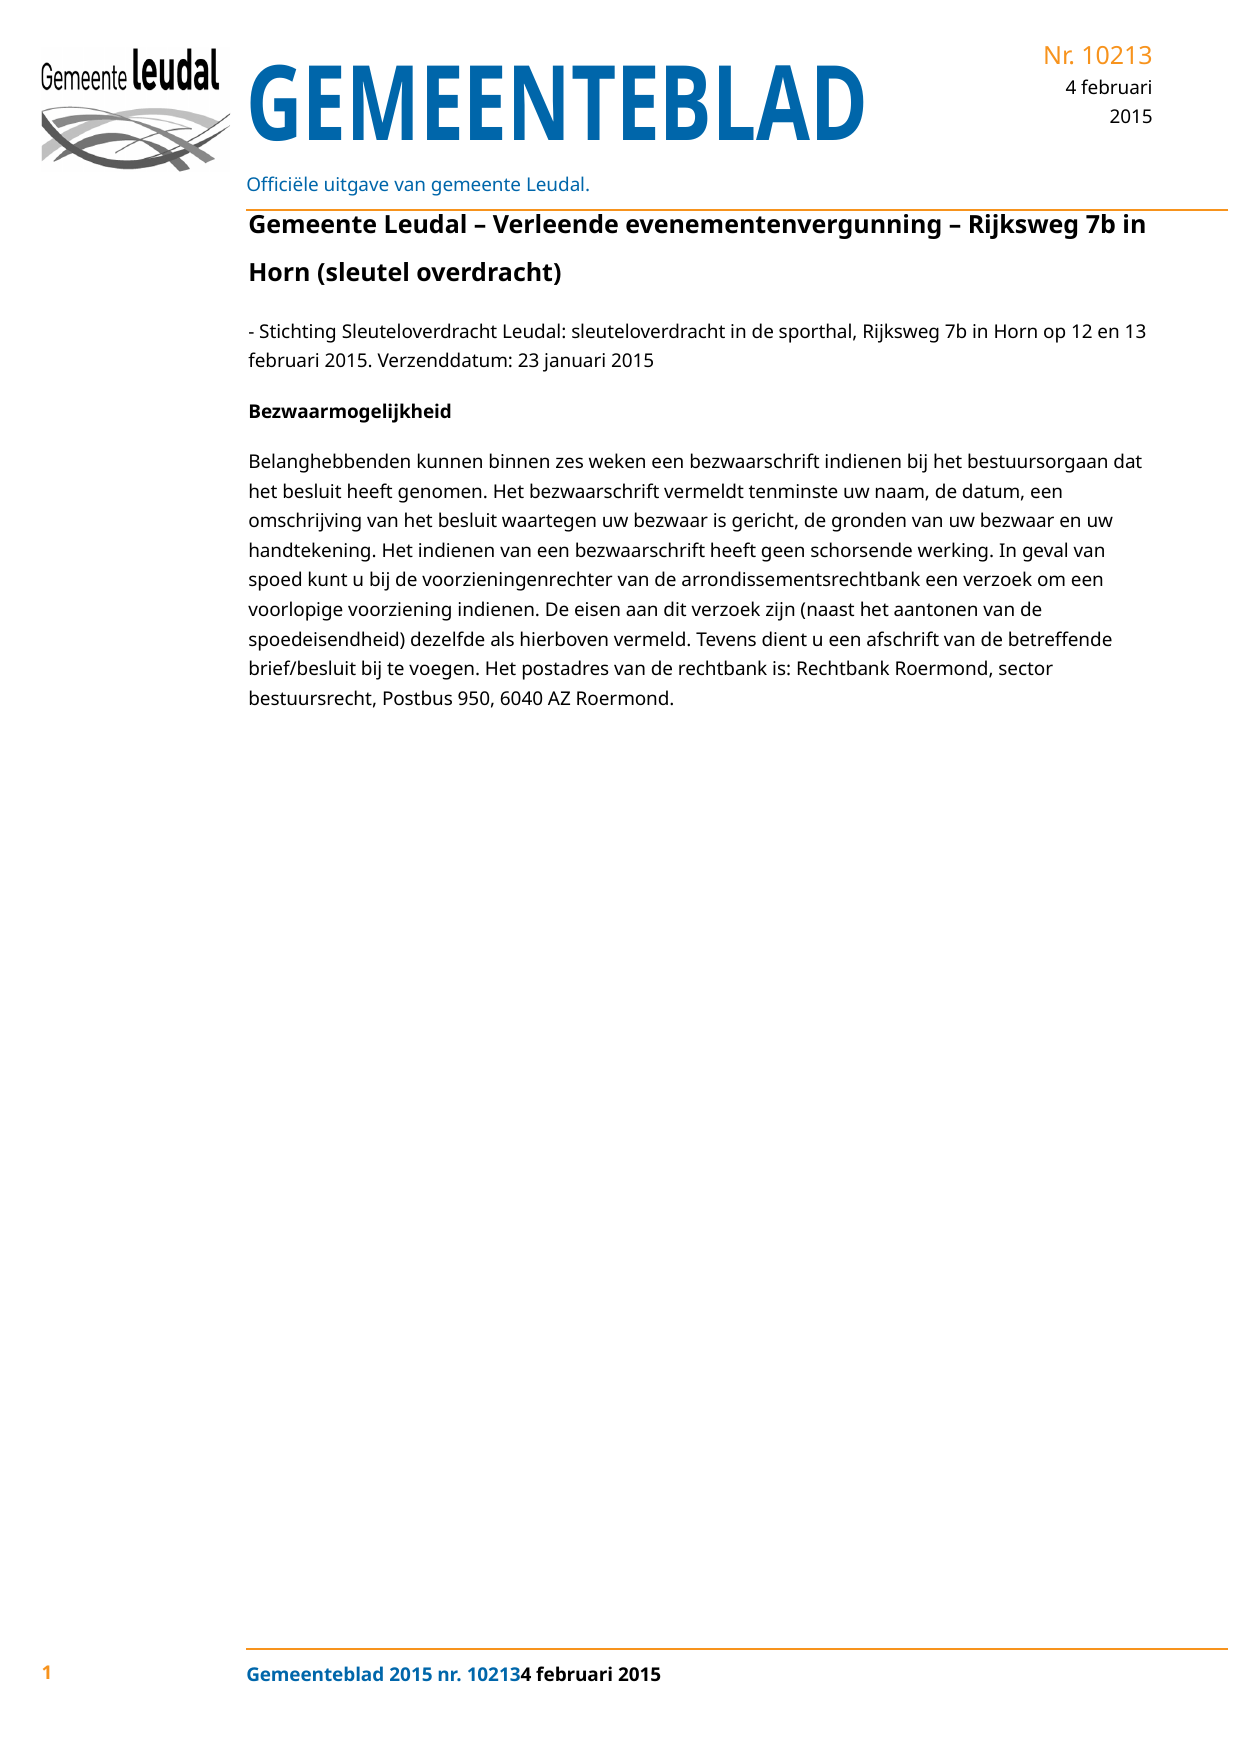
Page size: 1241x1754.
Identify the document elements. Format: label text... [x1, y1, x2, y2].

text - Stichting Sleuteloverdracht Leudal: sleuteloverdracht in de sporthal, Rijksweg 7b in Horn op 12 en 13 februari 2015. Verzenddatum: 23 januari 2015 [248, 318, 1152, 373]
picture [41, 47, 231, 172]
text Gemeente Leudal – Verleende evenementenvergunning – Rijksweg 7b in Horn (sleutel overdracht) [248, 211, 1152, 288]
text Bezwaarmogelijkheid [248, 398, 1152, 424]
text Belanghebbenden kunnen binnen zes weken een bezwaarschrift indienen bij het bestuursorgaan dat het besluit heeft genomen. Het bezwaarschrift vermeldt tenminste uw naam, de datum, een omschrijving van het besluit waartegen uw bezwaar is gericht, de gronden van uw bezwaar en uw handtekening. Het indienen van een bezwaarschrift heeft geen schorsende werking. In geval van spoed kunt u bij de voorzieningenrechter van de arrondissementsrechtbank een verzoek om een voorlopige voorziening indienen. De eisen aan dit verzoek zijn (naast het aantonen van de spoedeisendheid) dezelfde als hierboven vermeld. Tevens dient u een afschrift van de betreffende brief/besluit bij te voegen. Het postadres van de rechtbank is: Rechtbank Roermond, sector bestuursrecht, Postbus 950, 6040 AZ Roermond. [248, 448, 1152, 711]
